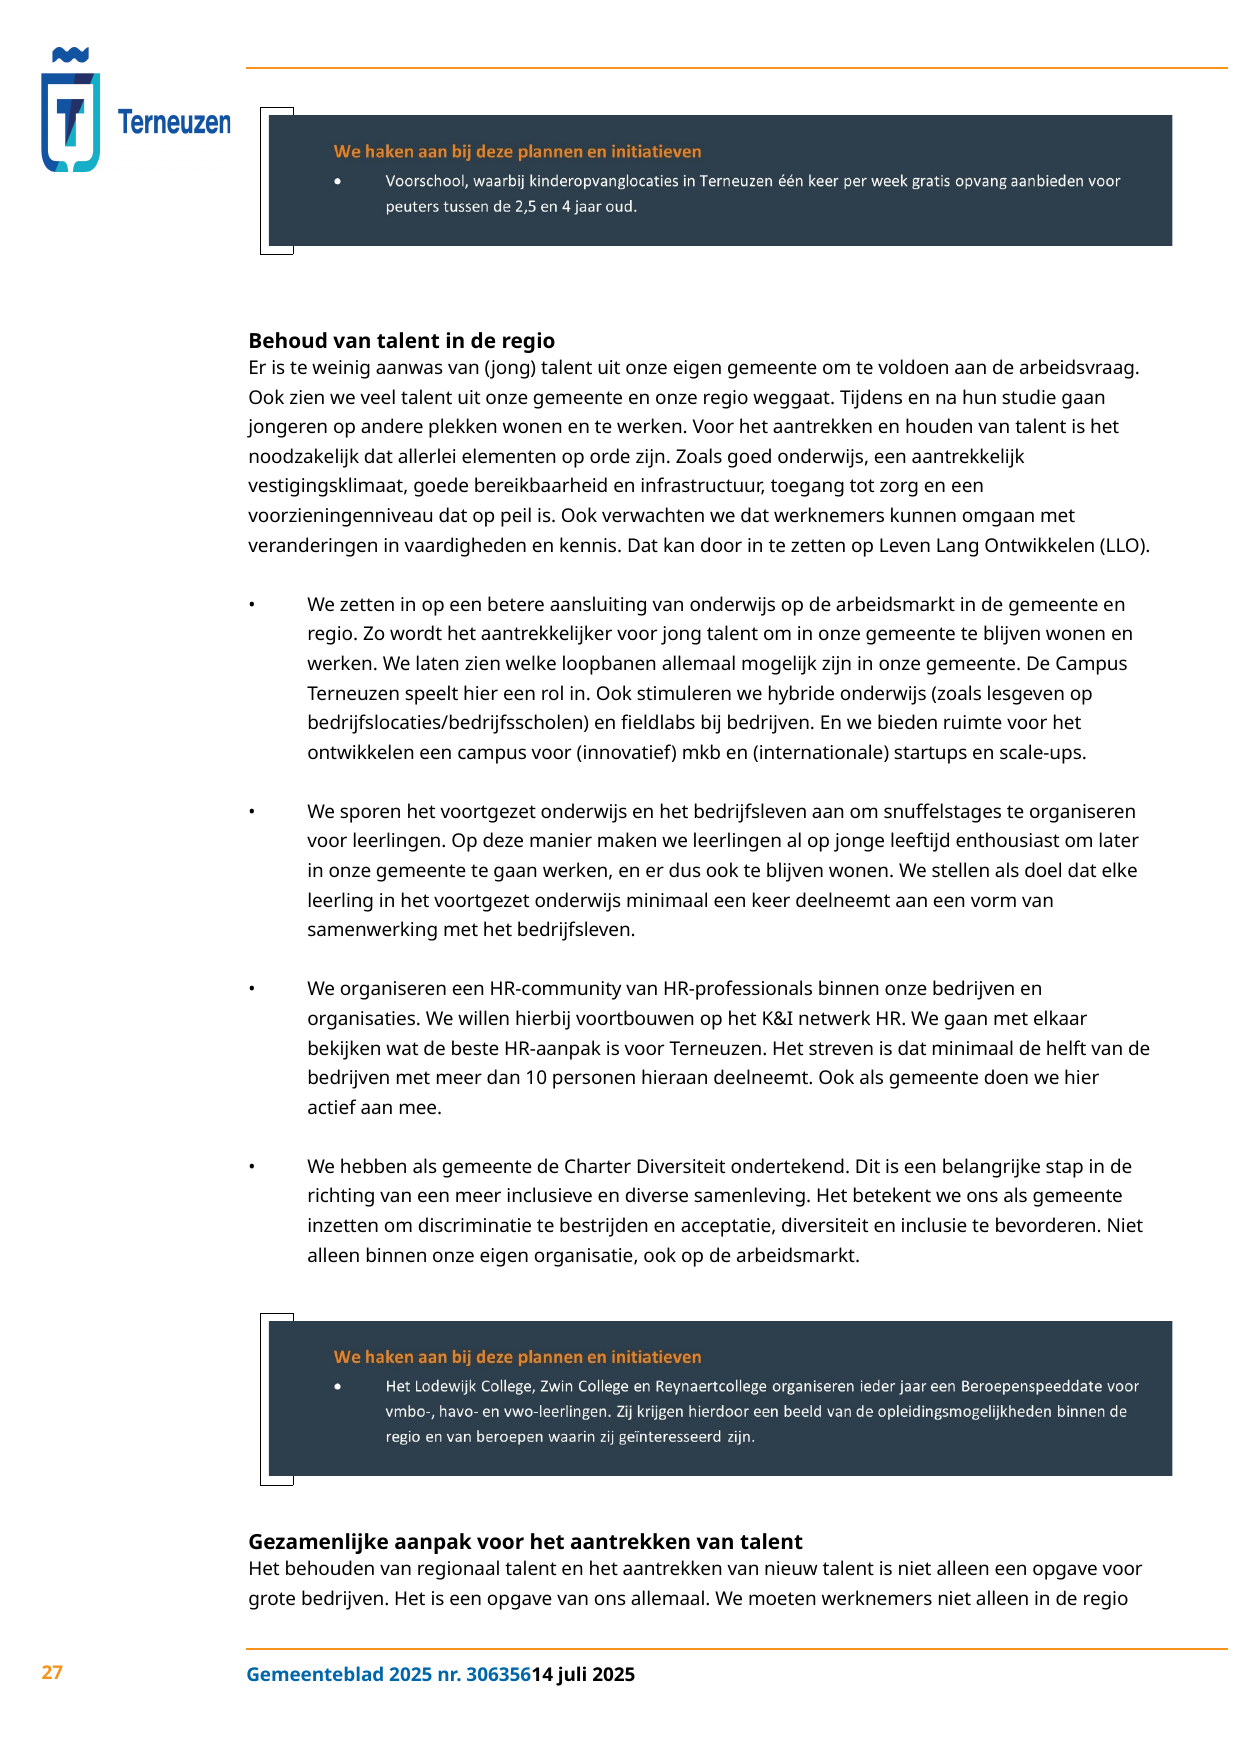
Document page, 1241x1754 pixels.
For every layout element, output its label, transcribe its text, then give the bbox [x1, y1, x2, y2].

list We hebben als gemeente de Charter Diversiteit ondertekend. Dit is een belangrijke stap in de richting van een meer inclusieve en diverse samenleving. Het betekent we ons als gemeente inzetten om discriminatie te bestrijden en acceptatie, diversiteit en inclusie te bevorderen. Niet alleen binnen onze eigen organisatie, ook op de arbeidsmarkt. [248, 1153, 1152, 1268]
text Er is te weinig aanwas van (jong) talent uit onze eigen gemeente om te voldoen aan de arbeidsvraag. Ook zien we veel talent uit onze gemeente en onze regio weggaat. Tijdens en na hun studie gaan jongeren op andere plekken wonen en te werken. Voor het aantrekken en houden van talent is het noodzakelijk dat allerlei elementen op orde zijn. Zoals goed onderwijs, een aantrekkelijk vestigingsklimaat, goede bereikbaarheid en infrastructuur, toegang tot zorg en een voorzieningenniveau dat op peil is. Ook verwachten we dat werknemers kunnen omgaan met veranderingen in vaardigheden en kennis. Dat kan door in te zetten op Leven Lang Ontwikkelen (LLO). [248, 354, 1152, 558]
list We sporen het voortgezet onderwijs en het bedrijfsleven aan om snuffelstages te organiseren voor leerlingen. Op deze manier maken we leerlingen al op jonge leeftijd enthousiast om later in onze gemeente te gaan werken, en er dus ook te blijven wonen. We stellen als doel dat elke leerling in het voortgezet onderwijs minimaal een keer deelneemt aan een vorm van samenwerking met het bedrijfsleven. [248, 798, 1152, 942]
picture [268, 115, 1173, 246]
picture [41, 47, 231, 172]
text Behoud van talent in de regio [248, 326, 1152, 354]
list We organiseren een HR-community van HR-professionals binnen onze bedrijven en organisaties. We willen hierbij voortbouwen op het K&I netwerk HR. We gaan met elkaar bekijken wat de beste HR-aanpak is voor Terneuzen. Het streven is dat minimaal de helft van de bedrijven met meer dan 10 personen hieraan deelneemt. Ook als gemeente doen we hier actief aan mee. [248, 976, 1152, 1120]
text Gezamenlijke aanpak voor het aantrekken van talent [248, 1527, 1152, 1556]
text Het behouden van regionaal talent en het aantrekken van nieuw talent is niet alleen een opgave voor grote bedrijven. Het is een opgave van ons allemaal. We moeten werknemers niet alleen in de regio [248, 1556, 1152, 1611]
picture [268, 1321, 1173, 1476]
list We zetten in op een betere aansluiting van onderwijs op de arbeidsmarkt in de gemeente en regio. Zo wordt het aantrekkelijker voor jong talent om in onze gemeente te blijven wonen en werken. We laten zien welke loopbanen allemaal mogelijk zijn in onze gemeente. De Campus Terneuzen speelt hier een rol in. Ook stimuleren we hybride onderwijs (zoals lesgeven op bedrijfslocaties/bedrijfsscholen) en fieldlabs bij bedrijven. En we bieden ruimte voor het ontwikkelen een campus voor (innovatief) mkb en (internationale) startups en scale-ups. [248, 591, 1152, 765]
